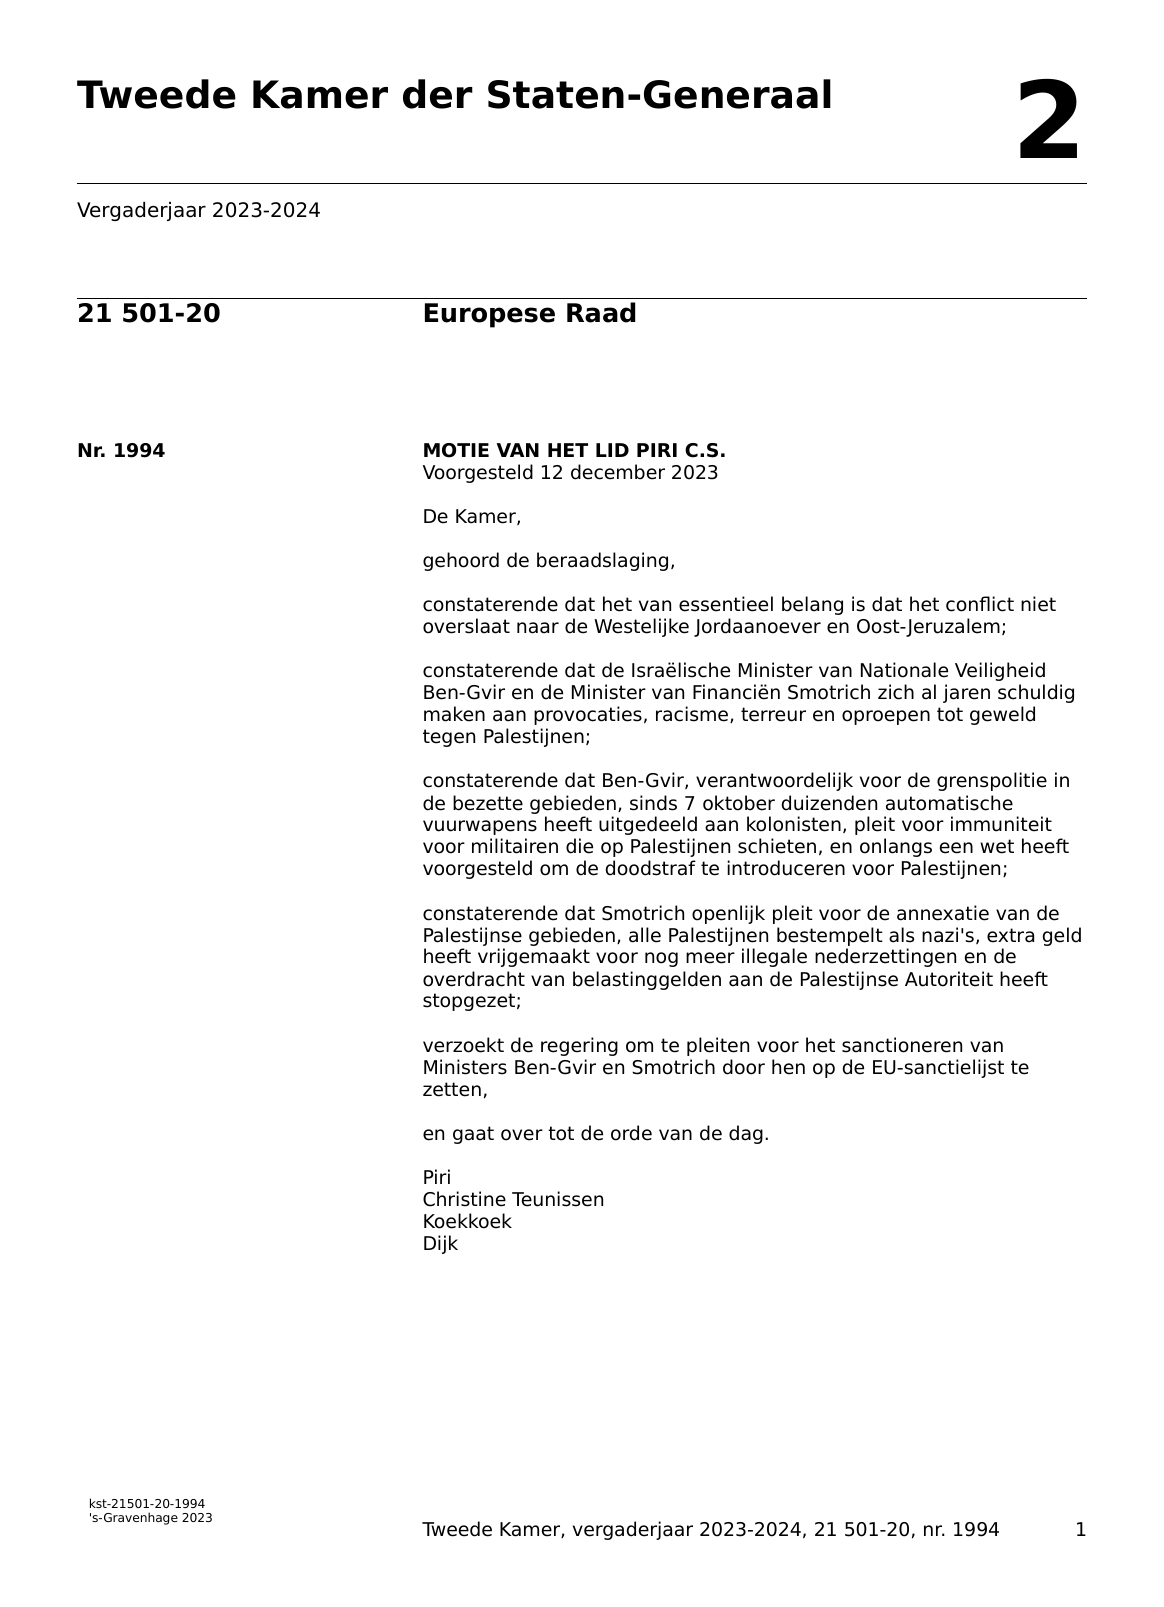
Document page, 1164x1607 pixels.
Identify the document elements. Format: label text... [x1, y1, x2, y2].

text Christine Teunissen [422, 1189, 1087, 1211]
text Koekkoek [422, 1211, 1087, 1233]
text constaterende dat het van essentieel belang is dat het conflict niet overslaat naar de Westelijke Jordaanoever en Oost-Jeruzalem; [422, 594, 1087, 638]
text Voorgesteld 12 december 2023 [422, 462, 1087, 484]
subtitle Nr. 1994 MOTIE VAN HET LID PIRI C.S. [77, 440, 1087, 462]
text Piri [422, 1167, 1087, 1189]
table_header 2 [886, 59, 1087, 183]
text Dijk [422, 1233, 1087, 1255]
table_header Tweede Kamer der Staten-Generaal [77, 59, 886, 183]
text 's-Gravenhage 2023 [88, 1511, 323, 1525]
subtitle 21 501-20 Europese Raad [77, 299, 1087, 329]
text gehoord de beraadslaging, [422, 550, 1087, 572]
text De Kamer, [422, 506, 1087, 528]
text constaterende dat Smotrich openlijk pleit voor de annexatie van de Palestijnse gebieden, alle Palestijnen bestempelt als nazi's, extra geld heeft vrijgemaakt voor nog meer illegale nederzettingen en de overdracht van belastinggelden aan de Palestijnse Autoriteit heeft stopgezet; [422, 902, 1087, 1012]
text constaterende dat Ben-Gvir, verantwoordelijk voor de grenspolitie in de bezette gebieden, sinds 7 oktober duizenden automatische vuurwapens heeft uitgedeeld aan kolonisten, pleit voor immuniteit voor militairen die op Palestijnen schieten, en onlangs een wet heeft voorgesteld om de doodstraf te introduceren voor Palestijnen; [422, 770, 1087, 880]
text en gaat over tot de orde van de dag. [422, 1123, 1087, 1145]
text verzoekt de regering om te pleiten voor het sanctioneren van Ministers Ben-Gvir en Smotrich door hen op de EU-sanctielijst te zetten, [422, 1034, 1087, 1101]
text constaterende dat de Israëlische Minister van Nationale Veiligheid Ben-Gvir en de Minister van Financiën Smotrich zich al jaren schuldig maken aan provocaties, racisme, terreur en oproepen tot geweld tegen Palestijnen; [422, 660, 1087, 748]
table_cell Vergaderjaar 2023-2024 [77, 184, 1087, 298]
text kst-21501-20-1994 [88, 1497, 323, 1511]
